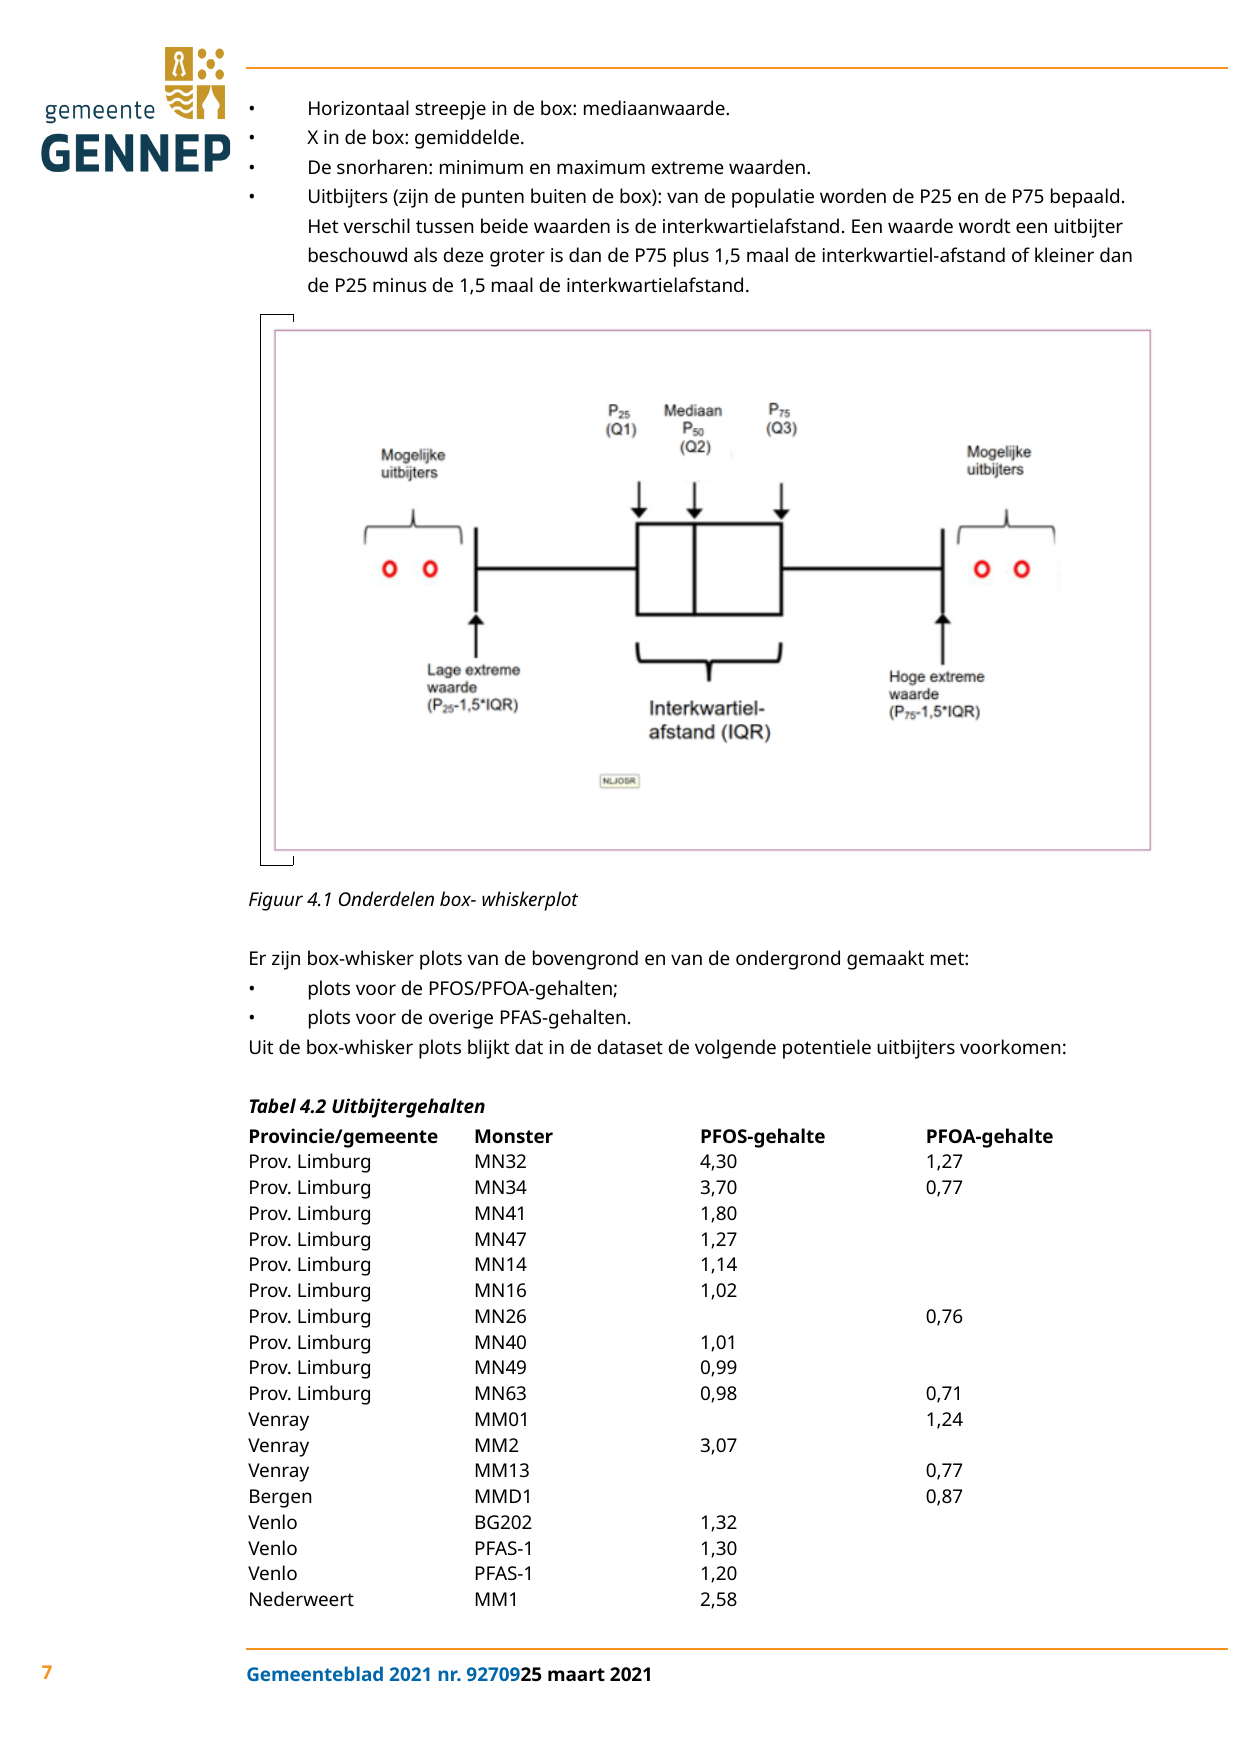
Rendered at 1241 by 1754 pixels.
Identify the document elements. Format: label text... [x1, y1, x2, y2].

table_cell Bergen [248, 1483, 474, 1509]
table_cell 0,98 [700, 1380, 926, 1406]
table_cell [926, 1509, 1152, 1535]
table_cell 1,14 [700, 1252, 926, 1277]
table_cell 2,58 [700, 1586, 926, 1612]
table_cell 3,70 [700, 1175, 926, 1200]
table_cell PFAS-1 [474, 1560, 700, 1586]
list X in de box: gemiddelde. [248, 124, 1152, 150]
list Uitbijters (zijn de punten buiten de box): van de populatie worden de P25 en de P75 bepaald. Het verschil tussen beide waarden is de interkwartielafstand. Een waarde wordt een uitbijter beschouwd als deze groter is dan de P75 plus 1,5 maal de interkwartiel-afstand of kleiner dan de P25 minus de 1,5 maal de interkwartielafstand. [248, 183, 1152, 298]
table_cell 0,77 [926, 1175, 1152, 1200]
table_cell Prov. Limburg [248, 1226, 474, 1252]
table_cell Prov. Limburg [248, 1252, 474, 1277]
text Tabel 4.2 Uitbijtergehalten [248, 1093, 1152, 1119]
table_cell [926, 1200, 1152, 1226]
table_cell 0,76 [926, 1303, 1152, 1329]
table_cell MN49 [474, 1355, 700, 1380]
table_cell 1,01 [700, 1329, 926, 1354]
table_cell MN63 [474, 1380, 700, 1406]
table_cell 4,30 [700, 1149, 926, 1174]
text Figuur 4.1 Onderdelen box- whiskerplot [248, 886, 1152, 912]
table_cell Venray [248, 1432, 474, 1457]
table_cell 1,27 [700, 1226, 926, 1252]
table_cell MM1 [474, 1586, 700, 1612]
table_header Monster [474, 1123, 700, 1149]
table_cell 0,77 [926, 1458, 1152, 1483]
table_cell Prov. Limburg [248, 1149, 474, 1174]
table_header PFOS-gehalte [700, 1123, 926, 1149]
table_header Provincie/gemeente [248, 1123, 474, 1149]
picture [41, 47, 231, 172]
table_cell MM2 [474, 1432, 700, 1457]
table_cell MN34 [474, 1175, 700, 1200]
table_cell Prov. Limburg [248, 1175, 474, 1200]
table_cell [926, 1278, 1152, 1303]
table_cell Venray [248, 1458, 474, 1483]
table_cell [926, 1226, 1152, 1252]
table_cell MN40 [474, 1329, 700, 1354]
table_cell Prov. Limburg [248, 1200, 474, 1226]
table_cell 1,80 [700, 1200, 926, 1226]
table_cell [926, 1252, 1152, 1277]
table_cell [926, 1432, 1152, 1457]
table_cell MMD1 [474, 1483, 700, 1509]
table_cell 1,20 [700, 1560, 926, 1586]
table_cell 0,87 [926, 1483, 1152, 1509]
table_cell Venlo [248, 1509, 474, 1535]
table_cell PFAS-1 [474, 1535, 700, 1560]
table_cell MN26 [474, 1303, 700, 1329]
table_cell [926, 1535, 1152, 1560]
list De snorharen: minimum en maximum extreme waarden. [248, 154, 1152, 180]
table_cell MM13 [474, 1458, 700, 1483]
table_cell MN32 [474, 1149, 700, 1174]
table_cell Nederweert [248, 1586, 474, 1612]
table_cell MN14 [474, 1252, 700, 1277]
table_cell 3,07 [700, 1432, 926, 1457]
table_cell [926, 1355, 1152, 1380]
text Uit de box-whisker plots blijkt dat in de dataset de volgende potentiele uitbijters voorkomen: [248, 1034, 1152, 1060]
table_cell Prov. Limburg [248, 1278, 474, 1303]
table_cell [926, 1560, 1152, 1586]
table_header PFOA-gehalte [926, 1123, 1152, 1149]
list plots voor de overige PFAS-gehalten. [248, 1004, 1152, 1030]
table_cell 0,99 [700, 1355, 926, 1380]
table_cell 0,71 [926, 1380, 1152, 1406]
table_cell Venlo [248, 1535, 474, 1560]
picture [268, 322, 1155, 856]
table_cell MN47 [474, 1226, 700, 1252]
table_cell MN41 [474, 1200, 700, 1226]
table_cell 1,24 [926, 1406, 1152, 1432]
table_cell MN16 [474, 1278, 700, 1303]
table_cell 1,32 [700, 1509, 926, 1535]
table_cell BG202 [474, 1509, 700, 1535]
table_cell [926, 1586, 1152, 1612]
table_cell Prov. Limburg [248, 1380, 474, 1406]
table_cell MM01 [474, 1406, 700, 1432]
table_cell [700, 1458, 926, 1483]
list Horizontaal streepje in de box: mediaanwaarde. [248, 95, 1152, 121]
table_cell Prov. Limburg [248, 1303, 474, 1329]
table_cell [700, 1406, 926, 1432]
table_cell [926, 1329, 1152, 1354]
table_cell [700, 1483, 926, 1509]
table_cell Venray [248, 1406, 474, 1432]
table_cell 1,30 [700, 1535, 926, 1560]
list plots voor de PFOS/PFOA-gehalten; [248, 975, 1152, 1001]
table_cell Venlo [248, 1560, 474, 1586]
table_cell Prov. Limburg [248, 1355, 474, 1380]
table_cell 1,02 [700, 1278, 926, 1303]
text Er zijn box-whisker plots van de bovengrond en van de ondergrond gemaakt met: [248, 945, 1152, 971]
table_cell 1,27 [926, 1149, 1152, 1174]
table_cell [700, 1303, 926, 1329]
table_cell Prov. Limburg [248, 1329, 474, 1354]
